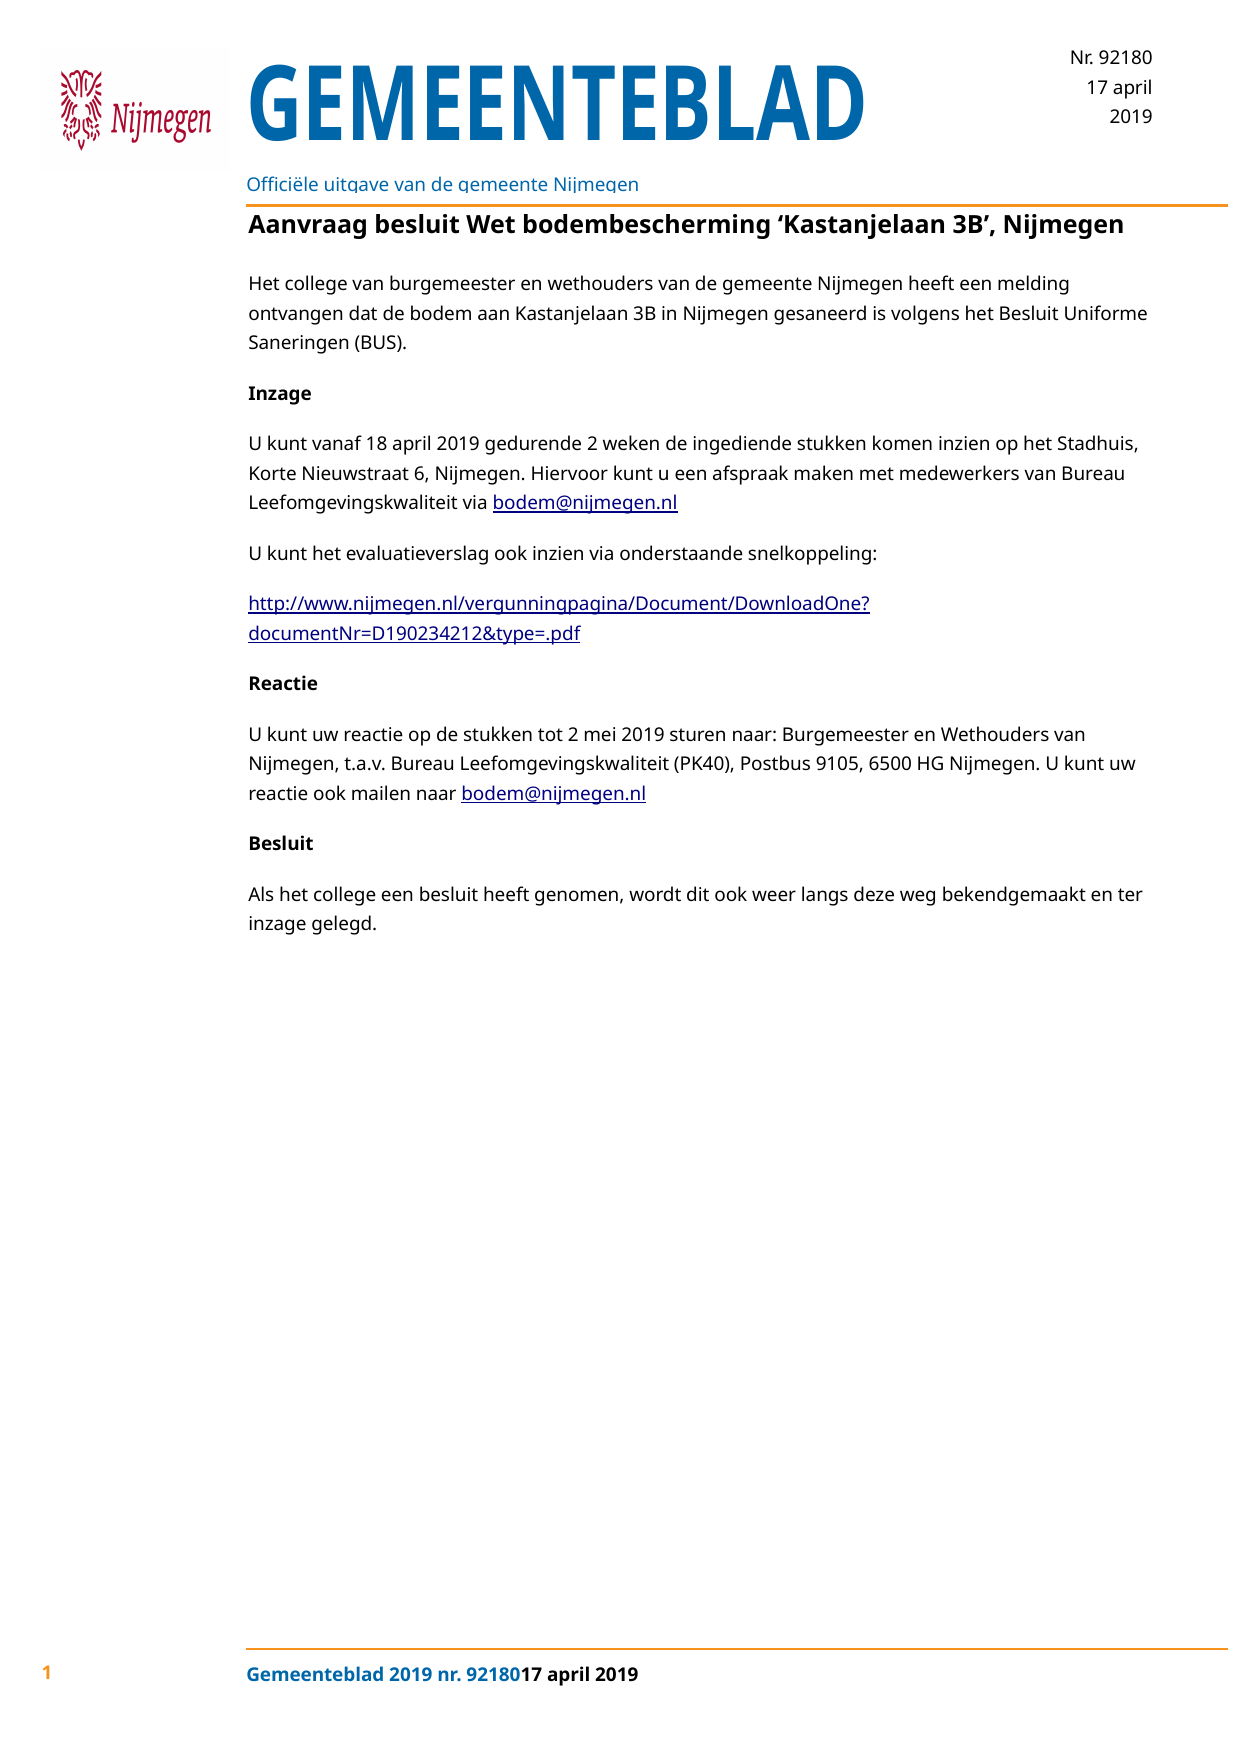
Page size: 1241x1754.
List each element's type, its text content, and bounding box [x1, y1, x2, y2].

text Besluit [248, 830, 1152, 856]
text U kunt uw reactie op de stukken tot 2 mei 2019 sturen naar: Burgemeester en Wethouders van Nijmegen, t.a.v. Bureau Leefomgevingskwaliteit (PK40), Postbus 9105, 6500 HG Nijmegen. U kunt uw reactie ook mailen naar bodem@nijmegen.nl [248, 721, 1152, 806]
text http://www.nijmegen.nl/vergunningpagina/Document/DownloadOne?documentNr=D190234212&type=.pdf [248, 590, 1152, 646]
text Als het college een besluit heeft genomen, wordt dit ook weer langs deze weg bekendgemaakt en ter inzage gelegd. [248, 881, 1152, 936]
text Het college van burgemeester en wethouders van de gemeente Nijmegen heeft een melding ontvangen dat de bodem aan Kastanjelaan 3B in Nijmegen gesaneerd is volgens het Besluit Uniforme Saneringen (BUS). [248, 270, 1152, 355]
text U kunt het evaluatieverslag ook inzien via onderstaande snelkoppeling: [248, 540, 1152, 566]
picture [41, 47, 231, 172]
text Aanvraag besluit Wet bodembescherming ‘Kastanjelaan 3B’, Nijmegen [248, 207, 1152, 241]
text U kunt vanaf 18 april 2019 gedurende 2 weken de ingediende stukken komen inzien op het Stadhuis, Korte Nieuwstraat 6, Nijmegen. Hiervoor kunt u een afspraak maken met medewerkers van Bureau Leefomgevingskwaliteit via bodem@nijmegen.nl [248, 430, 1152, 515]
text Inzage [248, 380, 1152, 406]
text Reactie [248, 670, 1152, 696]
